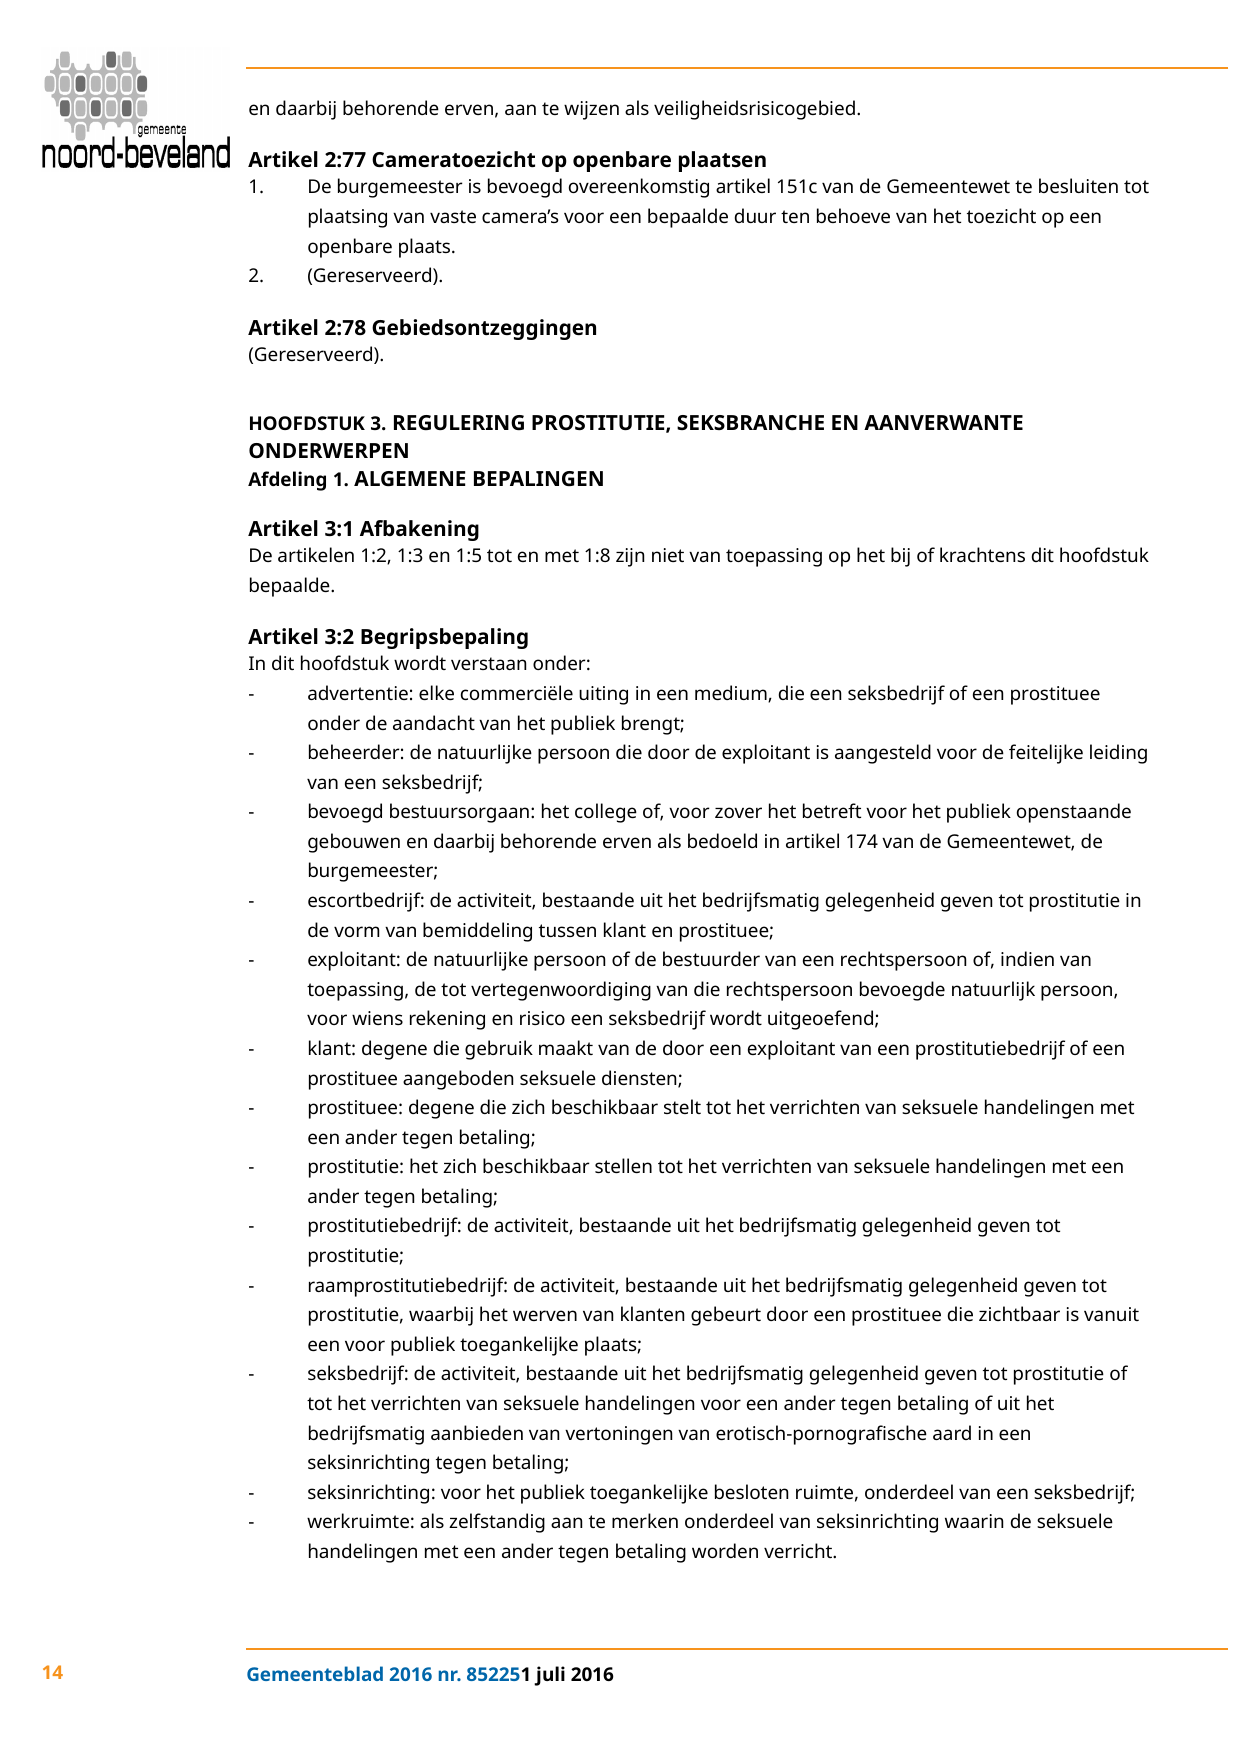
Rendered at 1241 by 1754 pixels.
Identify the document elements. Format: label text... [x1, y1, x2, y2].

list advertentie: elke commerciële uiting in een medium, die een seksbedrijf of een prostituee onder de aandacht van het publiek brengt; [248, 680, 1152, 736]
text Artikel 3:2 Begripsbepaling [248, 622, 1152, 651]
list raamprostitutiebedrijf: de activiteit, bestaande uit het bedrijfsmatig gelegenheid geven tot prostitutie, waarbij het werven van klanten gebeurt door een prostituee die zichtbaar is vanuit een voor publiek toegankelijke plaats; [248, 1272, 1152, 1357]
list seksinrichting: voor het publiek toegankelijke besloten ruimte, onderdeel van een seksbedrijf; [248, 1479, 1152, 1505]
list beheerder: de natuurlijke persoon die door de exploitant is aangesteld voor de feitelijke leiding van een seksbedrijf; [248, 739, 1152, 795]
list prostitutiebedrijf: de activiteit, bestaande uit het bedrijfsmatig gelegenheid geven tot prostitutie; [248, 1213, 1152, 1268]
list werkruimte: als zelfstandig aan te merken onderdeel van seksinrichting waarin de seksuele handelingen met een ander tegen betaling worden verricht. [248, 1508, 1152, 1564]
text (Gereserveerd). [248, 341, 1152, 367]
text Artikel 3:1 Afbakening [248, 514, 1152, 542]
list klant: degene die gebruik maakt van de door een exploitant van een prostitutiebedrijf of een prostituee aangeboden seksuele diensten; [248, 1035, 1152, 1091]
text Afdeling 1. ALGEMENE BEPALINGEN [248, 464, 1152, 493]
list bevoegd bestuursorgaan: het college of, voor zover het betreft voor het publiek openstaande gebouwen en daarbij behorende erven als bedoeld in artikel 174 van de Gemeentewet, de burgemeester; [248, 798, 1152, 883]
text In dit hoofdstuk wordt verstaan onder: [248, 651, 1152, 676]
text De artikelen 1:2, 1:3 en 1:5 tot en met 1:8 zijn niet van toepassing op het bij of krachtens dit hoofdstuk bepaalde. [248, 542, 1152, 597]
list De burgemeester is bevoegd overeenkomstig artikel 151c van de Gemeentewet te besluiten tot plaatsing van vaste camera’s voor een bepaalde duur ten behoeve van het toezicht op een openbare plaats. [248, 174, 1152, 258]
text en daarbij behorende erven, aan te wijzen als veiligheidsrisicogebied. [248, 95, 1152, 121]
list escortbedrijf: de activiteit, bestaande uit het bedrijfsmatig gelegenheid geven tot prostitutie in de vorm van bemiddeling tussen klant en prostituee; [248, 887, 1152, 943]
text Artikel 2:77 Cameratoezicht op openbare plaatsen [248, 145, 1152, 174]
list prostituee: degene die zich beschikbaar stelt tot het verrichten van seksuele handelingen met een ander tegen betaling; [248, 1094, 1152, 1150]
text HOOFDSTUK 3. REGULERING PROSTITUTIE, SEKSBRANCHE EN AANVERWANTE ONDERWERPEN [248, 408, 1152, 464]
list seksbedrijf: de activiteit, bestaande uit het bedrijfsmatig gelegenheid geven tot prostitutie of tot het verrichten van seksuele handelingen voor een ander tegen betaling of uit het bedrijfsmatig aanbieden van vertoningen van erotisch-pornografische aard in een seksinrichting tegen betaling; [248, 1361, 1152, 1475]
list exploitant: de natuurlijke persoon of de bestuurder van een rechtspersoon of, indien van toepassing, de tot vertegenwoordiging van die rechtspersoon bevoegde natuurlijk persoon, voor wiens rekening en risico een seksbedrijf wordt uitgeoefend; [248, 946, 1152, 1031]
picture [41, 47, 231, 172]
text Artikel 2:78 Gebiedsontzeggingen [248, 313, 1152, 341]
list prostitutie: het zich beschikbaar stellen tot het verrichten van seksuele handelingen met een ander tegen betaling; [248, 1153, 1152, 1209]
list (Gereserveerd). [248, 262, 1152, 288]
